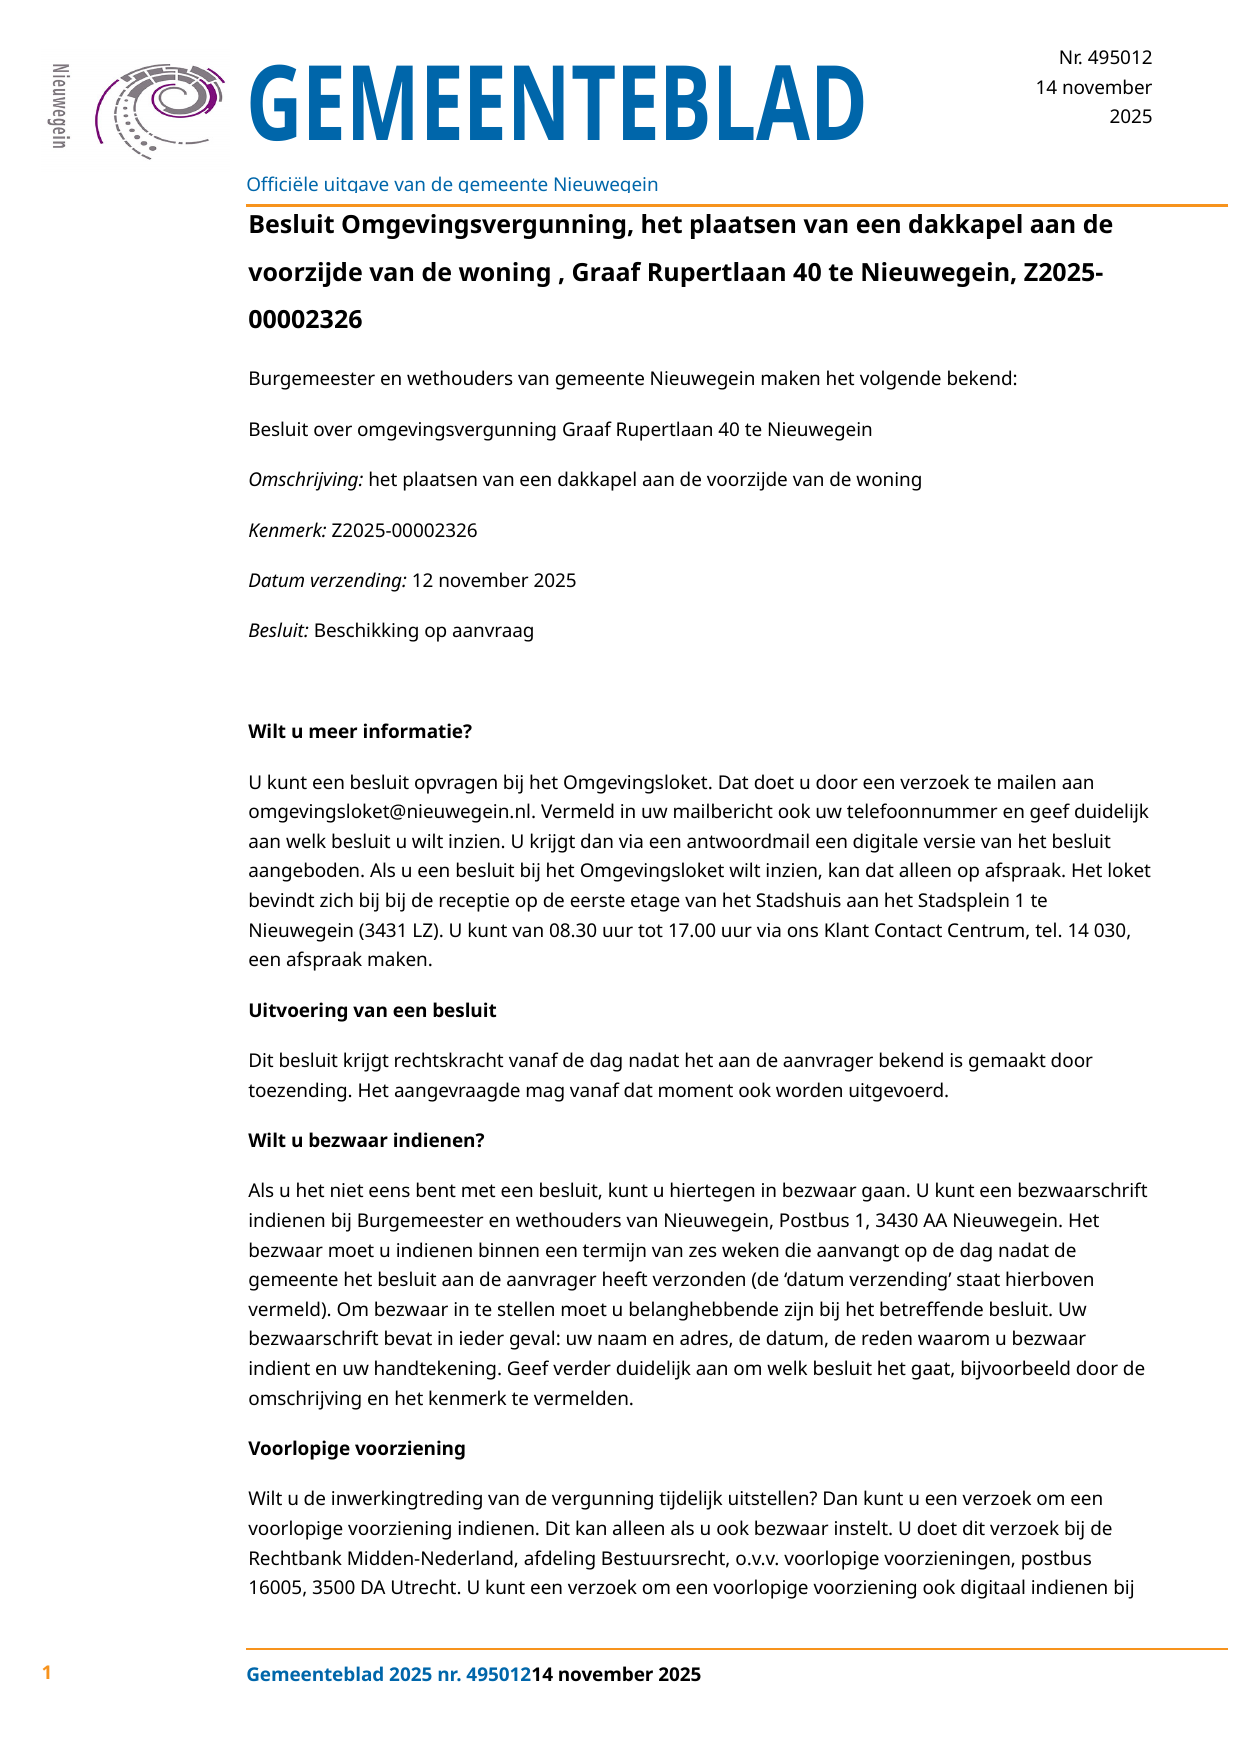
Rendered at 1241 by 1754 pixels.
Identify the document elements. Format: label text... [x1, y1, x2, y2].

text Als u het niet eens bent met een besluit, kunt u hiertegen in bezwaar gaan. U kunt een bezwaarschrift indienen bij Burgemeester en wethouders van Nieuwegein, Postbus 1, 3430 AA Nieuwegein. Het bezwaar moet u indienen binnen een termijn van zes weken die aanvangt op de dag nadat de gemeente het besluit aan de aanvrager heeft verzonden (de ‘datum verzending’ staat hierboven vermeld). Om bezwaar in te stellen moet u belanghebbende zijn bij het betreffende besluit. Uw bezwaarschrift bevat in ieder geval: uw naam en adres, de datum, de reden waarom u bezwaar indient en uw handtekening. Geef verder duidelijk aan om welk besluit het gaat, bijvoorbeeld door de omschrijving en het kenmerk te vermelden. [248, 1178, 1152, 1410]
text Besluit Omgevingsvergunning, het plaatsen van een dakkapel aan de voorzijde van de woning , Graaf Rupertlaan 40 te Nieuwegein, Z2025-00002326 [248, 207, 1152, 336]
text Kenmerk: Z2025-00002326 [248, 517, 1152, 542]
text Wilt u de inwerkingtreding van de vergunning tijdelijk uitstellen? Dan kunt u een verzoek om een voorlopige voorziening indienen. Dit kan alleen als u ook bezwaar instelt. U doet dit verzoek bij de Rechtbank Midden-Nederland, afdeling Bestuursrecht, o.v.v. voorlopige voorzieningen, postbus 16005, 3500 DA Utrecht. U kunt een verzoek om een voorlopige voorziening ook digitaal indienen bij [248, 1486, 1152, 1600]
text Besluit over omgevingsvergunning Graaf Rupertlaan 40 te Nieuwegein [248, 416, 1152, 442]
text Wilt u meer informatie? [248, 718, 1152, 744]
text Uitvoering van een besluit [248, 997, 1152, 1022]
text Voorlopige voorziening [248, 1435, 1152, 1461]
picture [41, 47, 231, 172]
text U kunt een besluit opvragen bij het Omgevingsloket. Dat doet u door een verzoek te mailen aan omgevingsloket@nieuwegein.nl. Vermeld in uw mailbericht ook uw telefoonnummer en geef duidelijk aan welk besluit u wilt inzien. U krijgt dan via een antwoordmail een digitale versie van het besluit aangeboden. Als u een besluit bij het Omgevingsloket wilt inzien, kan dat alleen op afspraak. Het loket bevindt zich bij bij de receptie op de eerste etage van het Stadshuis aan het Stadsplein 1 te Nieuwegein (3431 LZ). U kunt van 08.30 uur tot 17.00 uur via ons Klant Contact Centrum, tel. 14 030, een afspraak maken. [248, 769, 1152, 972]
text Omschrijving: het plaatsen van een dakkapel aan de voorzijde van de woning [248, 466, 1152, 492]
text Besluit: Beschikking op aanvraag [248, 618, 1152, 643]
text Datum verzending: 12 november 2025 [248, 567, 1152, 593]
text Wilt u bezwaar indienen? [248, 1127, 1152, 1153]
text Dit besluit krijgt rechtskracht vanaf de dag nadat het aan de aanvrager bekend is gemaakt door toezending. Het aangevraagde mag vanaf dat moment ook worden uitgevoerd. [248, 1047, 1152, 1102]
text Burgemeester en wethouders van gemeente Nieuwegein maken het volgende bekend: [248, 366, 1152, 391]
